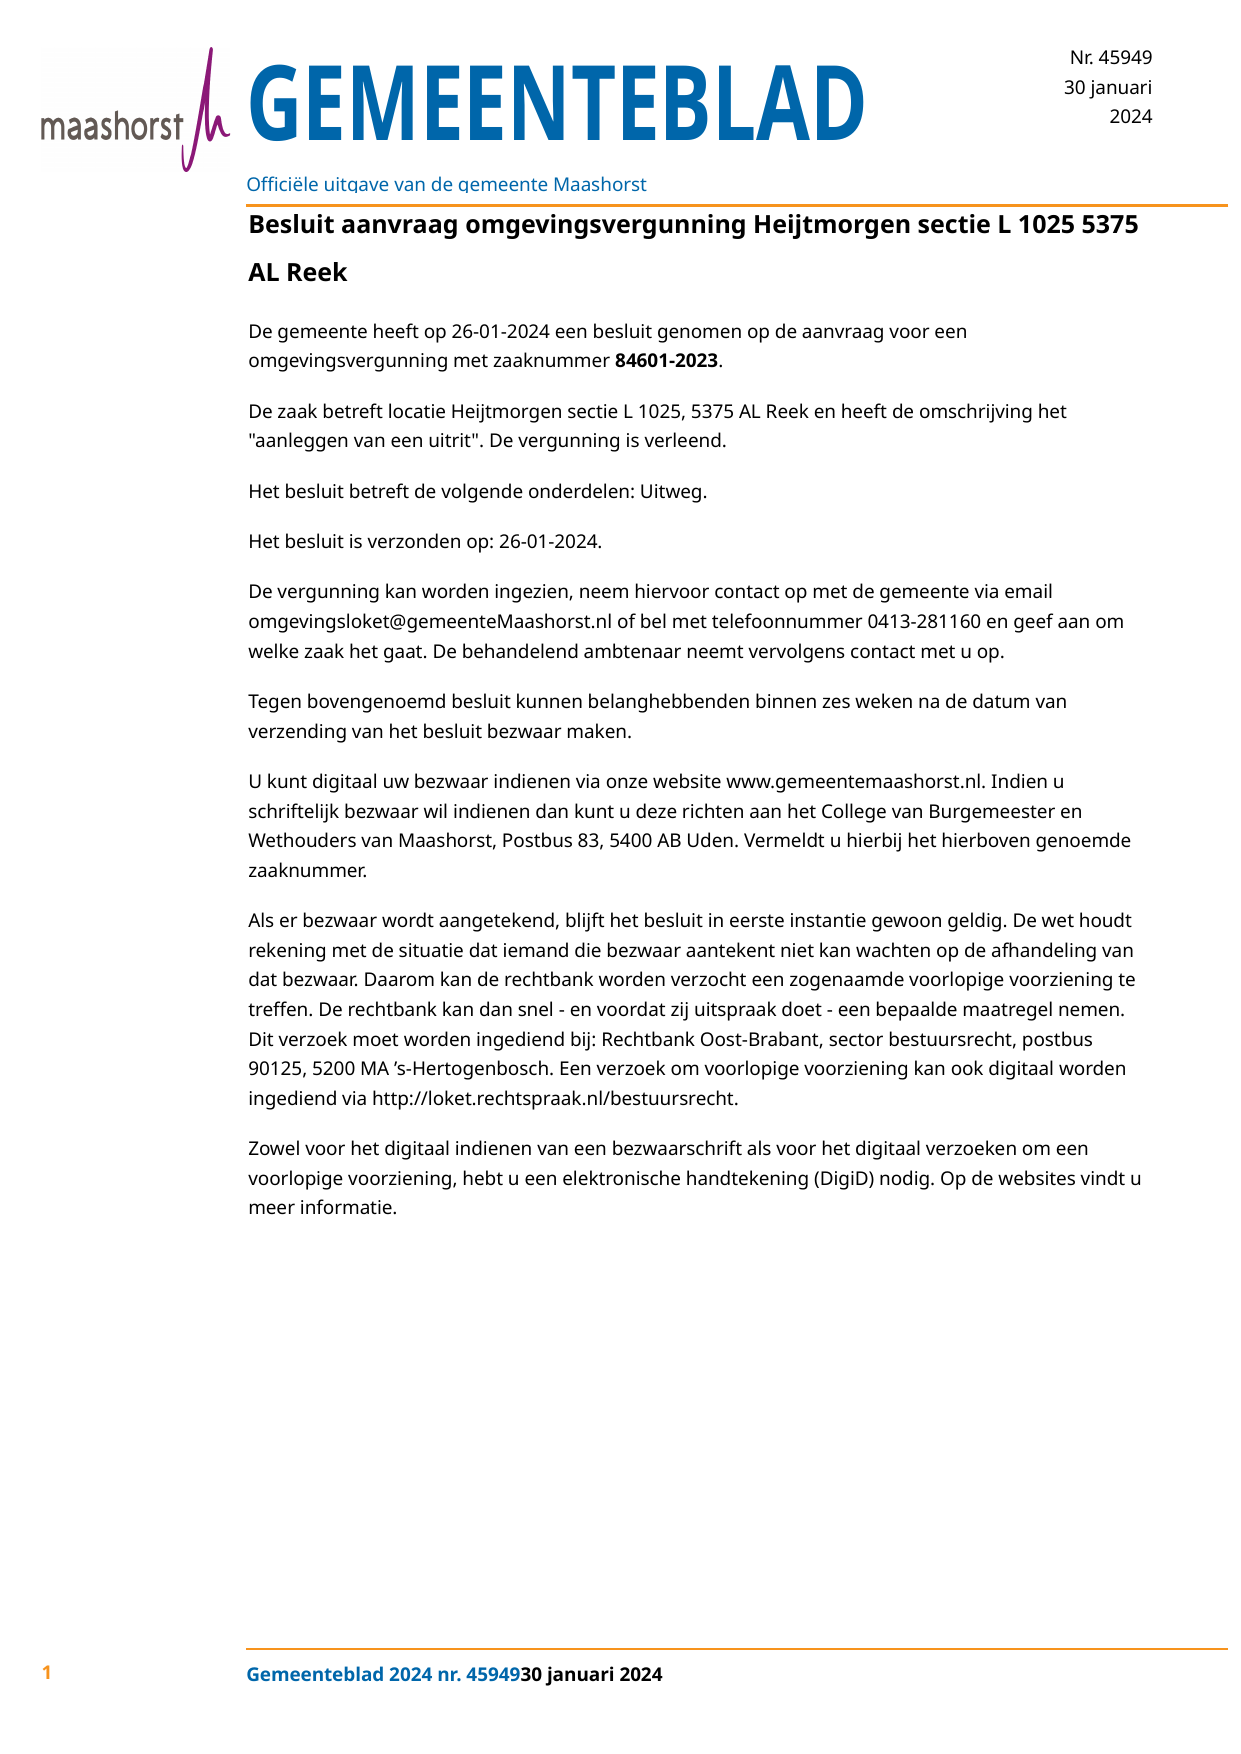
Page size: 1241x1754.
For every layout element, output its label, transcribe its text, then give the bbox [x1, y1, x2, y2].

text De gemeente heeft op 26-01-2024 een besluit genomen op de aanvraag voor een omgevingsvergunning met zaaknummer 84601-2023. [248, 318, 1152, 373]
text Het besluit betreft de volgende onderdelen: Uitweg. [248, 478, 1152, 504]
text Besluit aanvraag omgevingsvergunning Heijtmorgen sectie L 1025 5375 AL Reek [248, 207, 1152, 288]
text De vergunning kan worden ingezien, neem hiervoor contact op met de gemeente via email omgevingsloket@gemeenteMaashorst.nl of bel met telefoonnummer 0413-281160 en geef aan om welke zaak het gaat. De behandelend ambtenaar neemt vervolgens contact met u op. [248, 579, 1152, 664]
text Als er bezwaar wordt aangetekend, blijft het besluit in eerste instantie gewoon geldig. De wet houdt rekening met de situatie dat iemand die bezwaar aantekent niet kan wachten op de afhandeling van dat bezwaar. Daarom kan de rechtbank worden verzocht een zogenaamde voorlopige voorziening te treffen. De rechtbank kan dan snel - en voordat zij uitspraak doet - een bepaalde maatregel nemen. Dit verzoek moet worden ingediend bij: Rechtbank Oost-Brabant, sector bestuursrecht, postbus 90125, 5200 MA ’s-Hertogenbosch. Een verzoek om voorlopige voorziening kan ook digitaal worden ingediend via http://loket.rechtspraak.nl/bestuursrecht. [248, 907, 1152, 1111]
text Het besluit is verzonden op: 26-01-2024. [248, 528, 1152, 554]
text Zowel voor het digitaal indienen van een bezwaarschrift als voor het digitaal verzoeken om een voorlopige voorziening, hebt u een elektronische handtekening (DigiD) nodig. Op de websites vindt u meer informatie. [248, 1135, 1152, 1220]
text U kunt digitaal uw bezwaar indienen via onze website www.gemeentemaashorst.nl. Indien u schriftelijk bezwaar wil indienen dan kunt u deze richten aan het College van Burgemeester en Wethouders van Maashorst, Postbus 83, 5400 AB Uden. Vermeldt u hierbij het hierboven genoemde zaaknummer. [248, 768, 1152, 883]
picture [41, 47, 231, 172]
text De zaak betreft locatie Heijtmorgen sectie L 1025, 5375 AL Reek en heeft de omschrijving het "aanleggen van een uitrit". De vergunning is verleend. [248, 398, 1152, 453]
text Tegen bovengenoemd besluit kunnen belanghebbenden binnen zes weken na de datum van verzending van het besluit bezwaar maken. [248, 688, 1152, 744]
